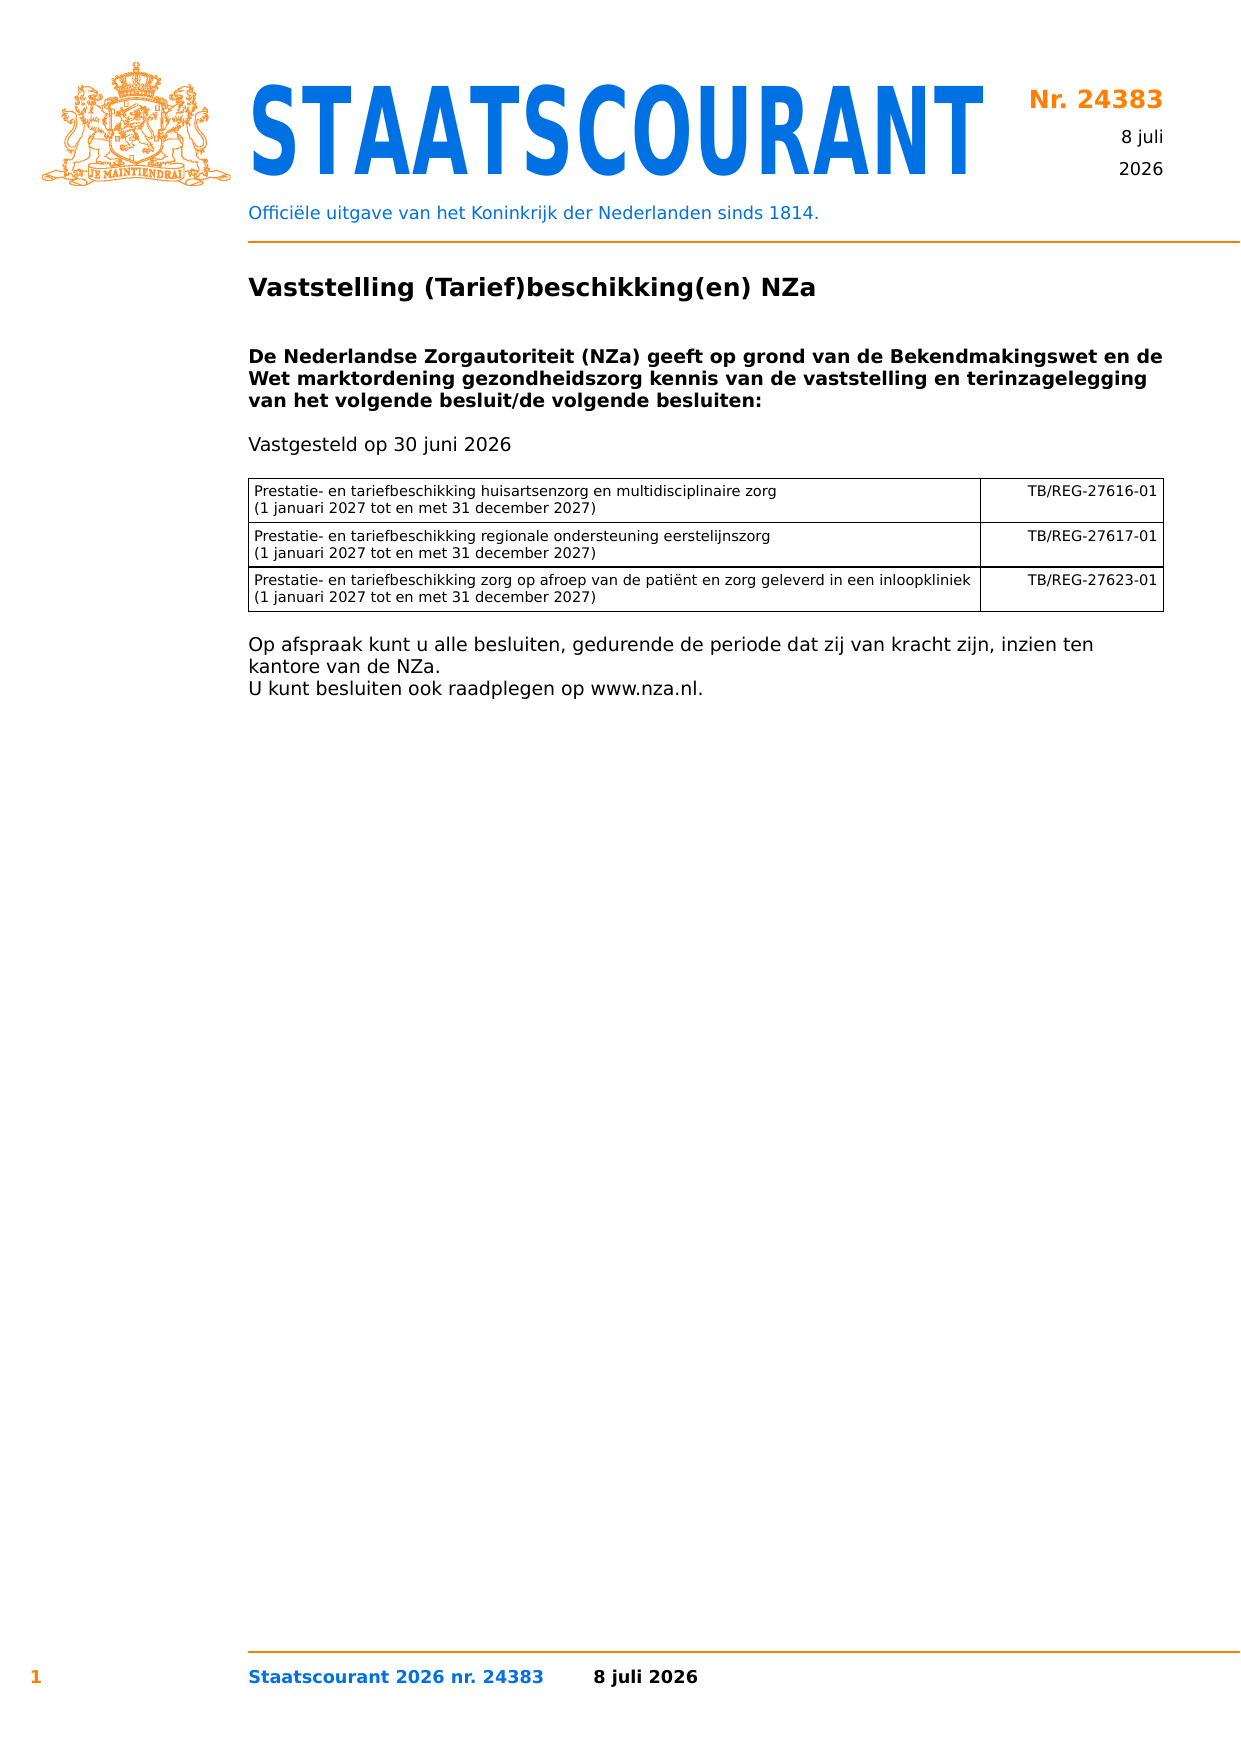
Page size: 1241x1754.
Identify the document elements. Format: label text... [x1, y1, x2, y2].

table_cell 2026 [998, 153, 1240, 203]
text De Nederlandse Zorgautoriteit (NZa) geeft op grond van de Bekendmakingswet en de Wet marktordening gezondheidszorg kennis van de vaststelling en terinzagelegging van het volgende besluit/de volgende besluiten: [248, 346, 1163, 412]
table_header Prestatie- en tariefbeschikking huisartsenzorg en multidisciplinaire zorg (1 januari 2027 tot en met 31 december 2027) [249, 479, 980, 522]
table_cell 8 juli [998, 121, 1240, 153]
table_header TB/REG-27616-01 [981, 479, 1163, 522]
text Op afspraak kunt u alle besluiten, gedurende de periode dat zij van kracht zijn, inzien ten kantore van de NZa. [248, 634, 1163, 678]
text Vastgesteld op 30 juni 2026 [248, 434, 1163, 456]
table_cell Prestatie- en tariefbeschikking regionale ondersteuning eerstelijnszorg (1 januari 2027 tot en met 31 december 2027) [249, 523, 980, 566]
subtitle Vaststelling (Tarief)beschikking(en) NZa [248, 273, 1163, 302]
table_header STAATSCOURANT [248, 62, 998, 203]
text U kunt besluiten ook raadplegen op www.nza.nl. [248, 678, 1163, 699]
table_header Nr. 24383 [998, 62, 1240, 121]
picture [41, 62, 231, 186]
table_cell TB/REG-27623-01 [981, 568, 1163, 611]
table_cell TB/REG-27617-01 [981, 523, 1163, 566]
table_header [25, 62, 248, 241]
table_cell Prestatie- en tariefbeschikking zorg op afroep van de patiënt en zorg geleverd in een inloopkliniek (1 januari 2027 tot en met 31 december 2027) [249, 568, 980, 611]
table_cell Officiële uitgave van het Koninkrijk der Nederlanden sinds 1814. [248, 203, 1240, 241]
